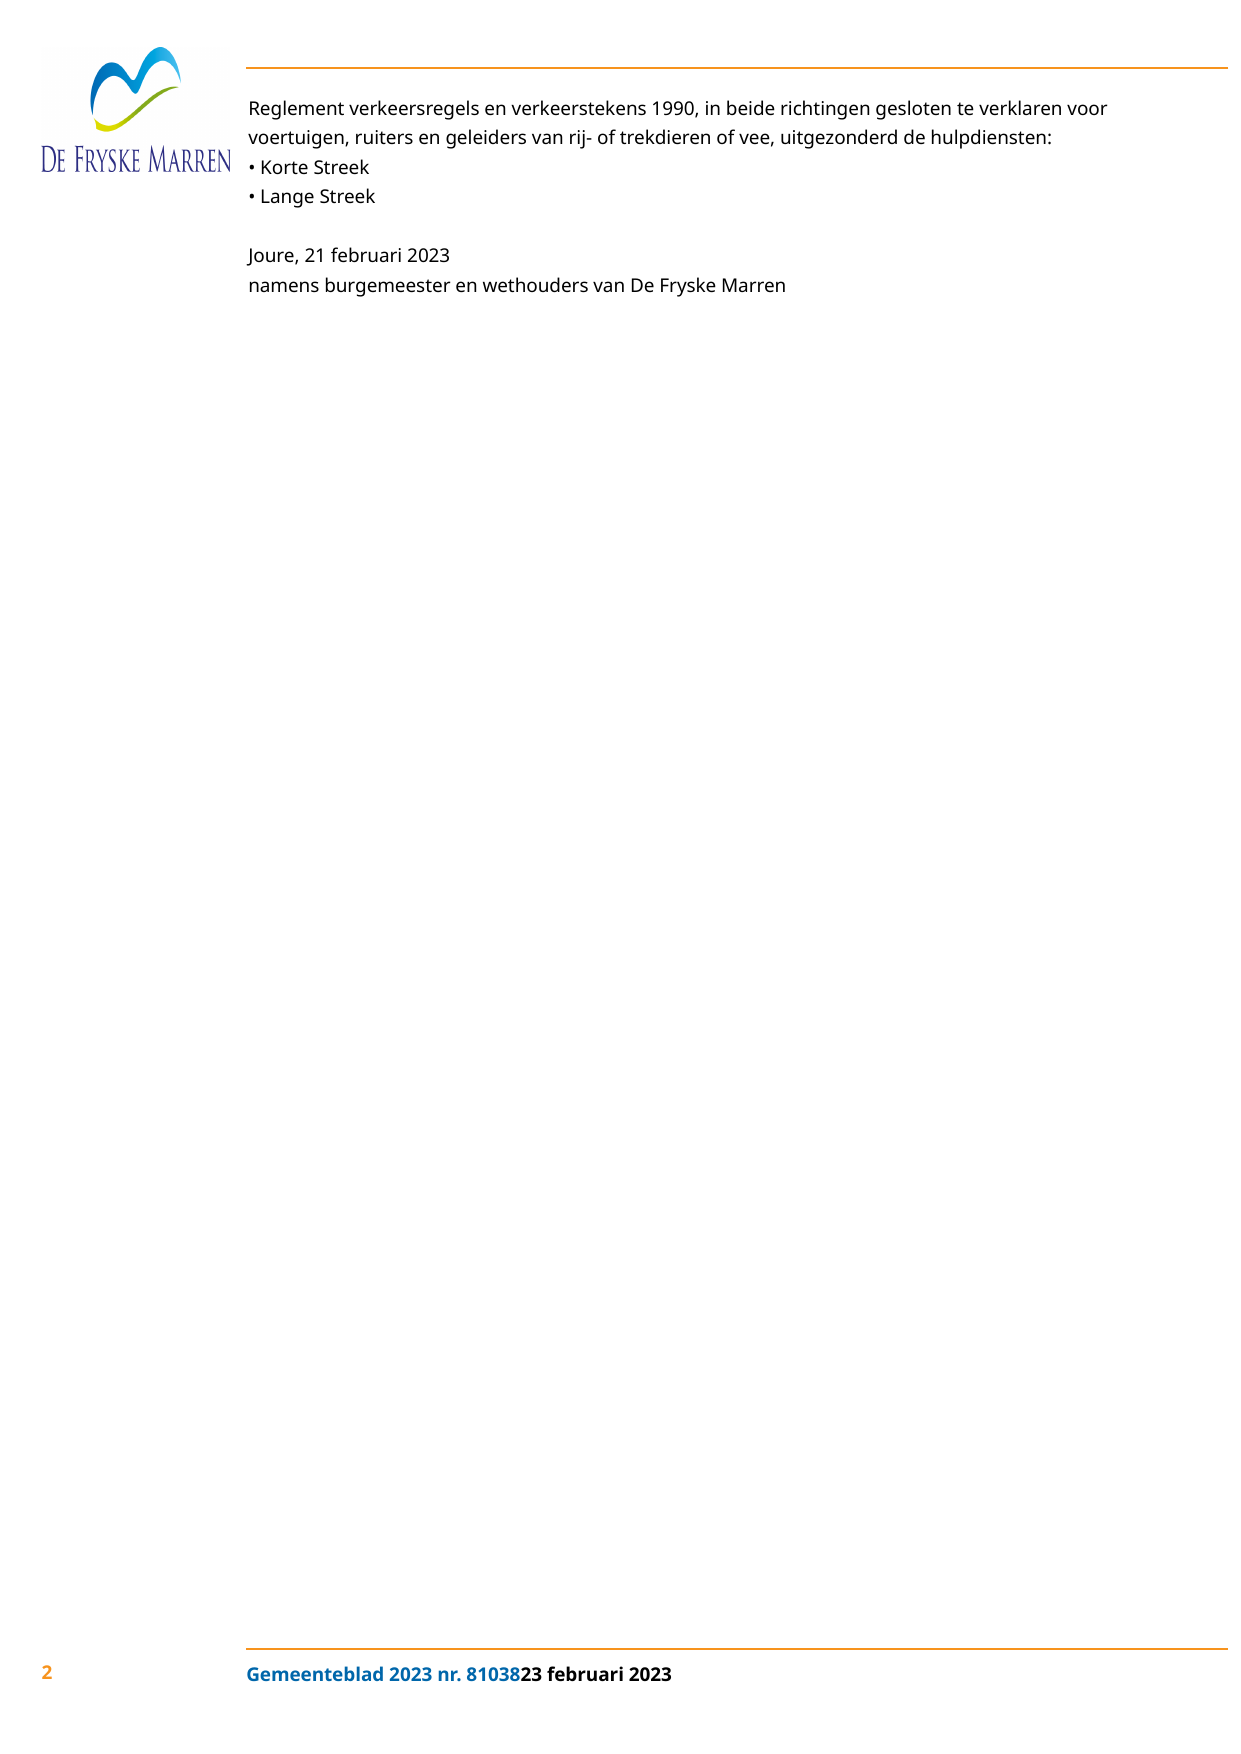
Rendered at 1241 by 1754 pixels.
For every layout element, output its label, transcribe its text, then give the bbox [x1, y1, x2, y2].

picture [41, 47, 231, 172]
text • Korte Streek [248, 154, 1152, 180]
text • Lange Streek [248, 183, 1152, 209]
text namens burgemeester en wethouders van De Fryske Marren [248, 272, 1152, 298]
text Joure, 21 februari 2023 [248, 243, 1152, 268]
text Reglement verkeersregels en verkeerstekens 1990, in beide richtingen gesloten te verklaren voor voertuigen, ruiters en geleiders van rij- of trekdieren of vee, uitgezonderd de hulpdiensten: [248, 95, 1152, 150]
